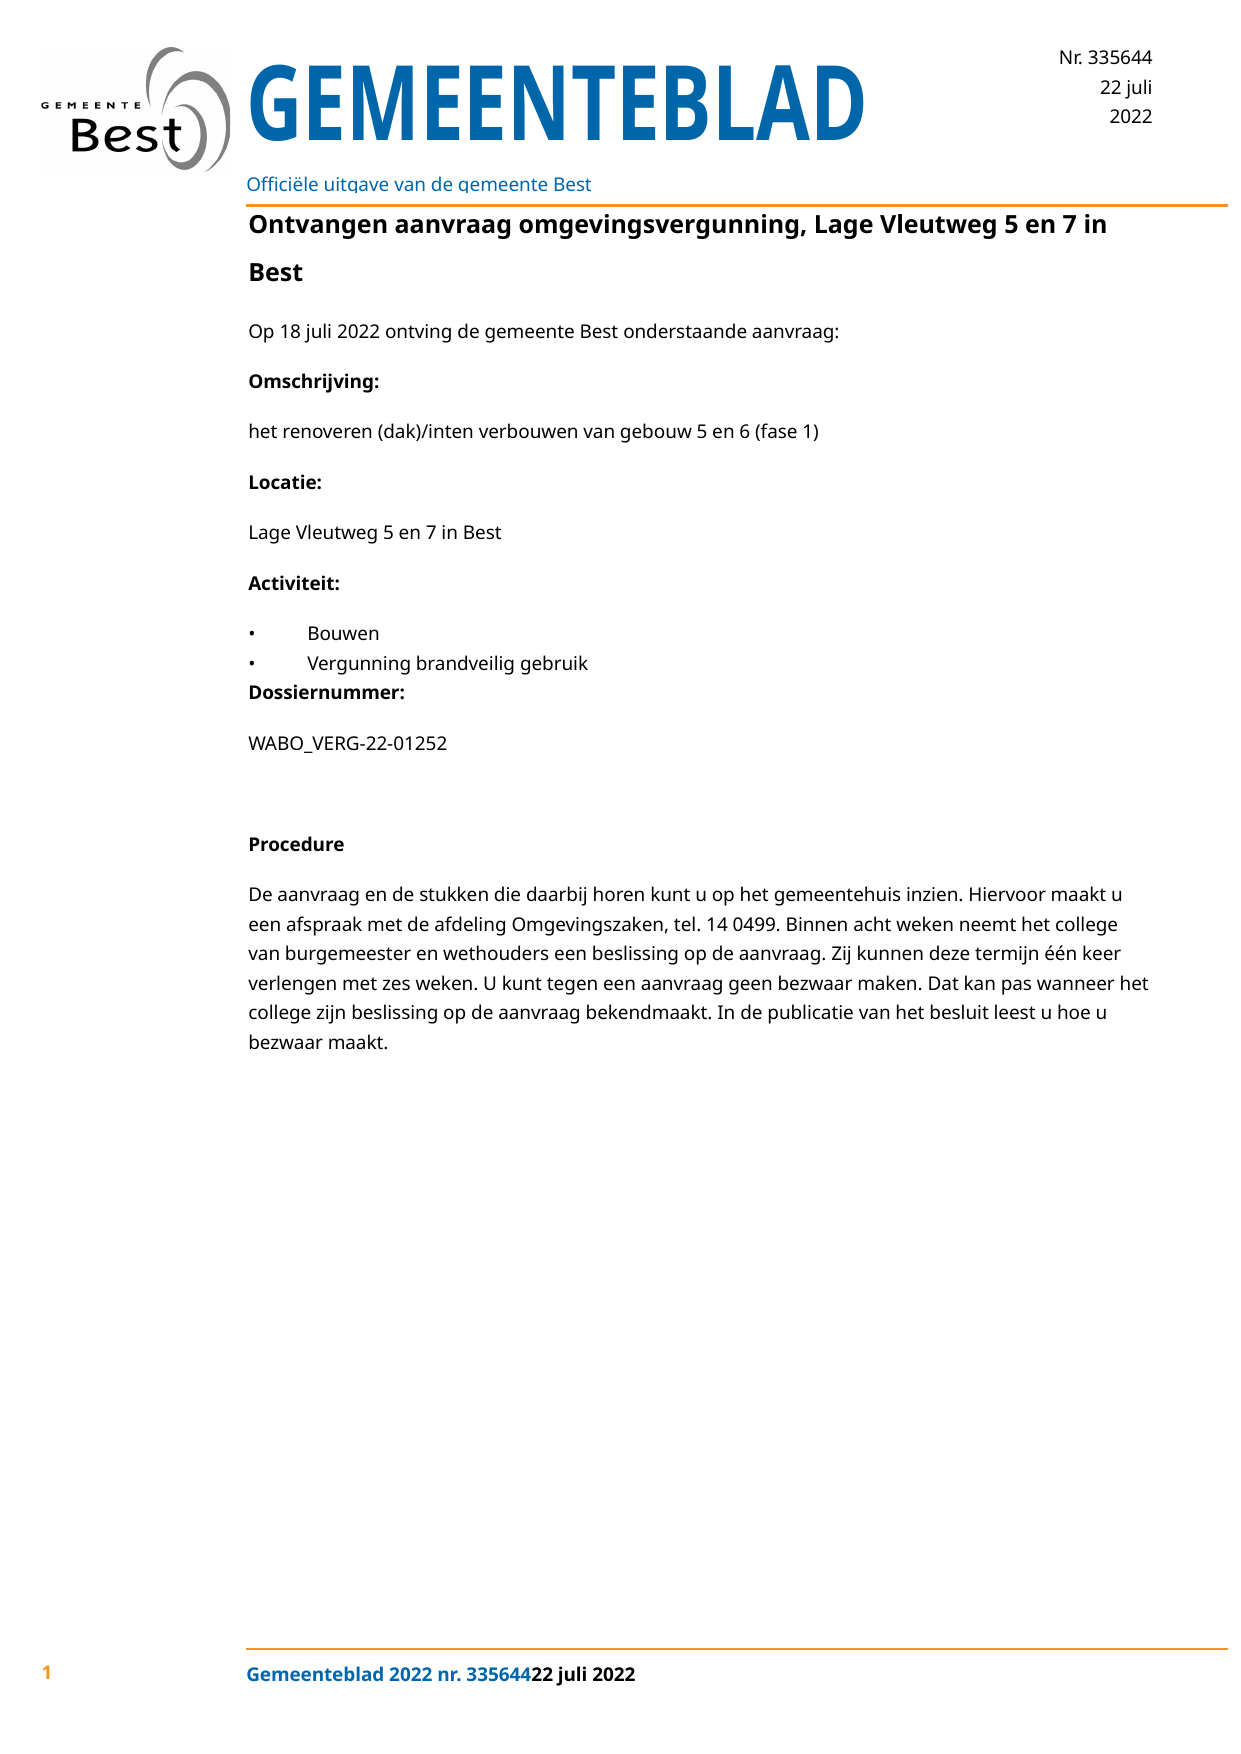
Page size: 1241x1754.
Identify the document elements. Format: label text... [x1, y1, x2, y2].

text het renoveren (dak)/inten verbouwen van gebouw 5 en 6 (fase 1) [248, 419, 1152, 444]
text Locatie: [248, 469, 1152, 495]
text De aanvraag en de stukken die daarbij horen kunt u op het gemeentehuis inzien. Hiervoor maakt u een afspraak met de afdeling Omgevingszaken, tel. 14 0499. Binnen acht weken neemt het college van burgemeester en wethouders een beslissing op de aanvraag. Zij kunnen deze termijn één keer verlengen met zes weken. U kunt tegen een aanvraag geen bezwaar maken. Dat kan pas wanneer het college zijn beslissing op de aanvraag bekendmaakt. In de publicatie van het besluit leest u hoe u bezwaar maakt. [248, 881, 1152, 1055]
text Op 18 juli 2022 ontving de gemeente Best onderstaande aanvraag: [248, 318, 1152, 344]
text Dossiernummer: [248, 679, 1152, 705]
text WABO_VERG-22-01252 [248, 730, 1152, 756]
list Bouwen [248, 620, 1152, 646]
text Activiteit: [248, 570, 1152, 596]
text Procedure [248, 831, 1152, 857]
picture [41, 47, 231, 172]
text Lage Vleutweg 5 en 7 in Best [248, 519, 1152, 545]
text Ontvangen aanvraag omgevingsvergunning, Lage Vleutweg 5 en 7 in Best [248, 207, 1152, 288]
text Omschrijving: [248, 368, 1152, 394]
list Vergunning brandveilig gebruik [248, 650, 1152, 676]
